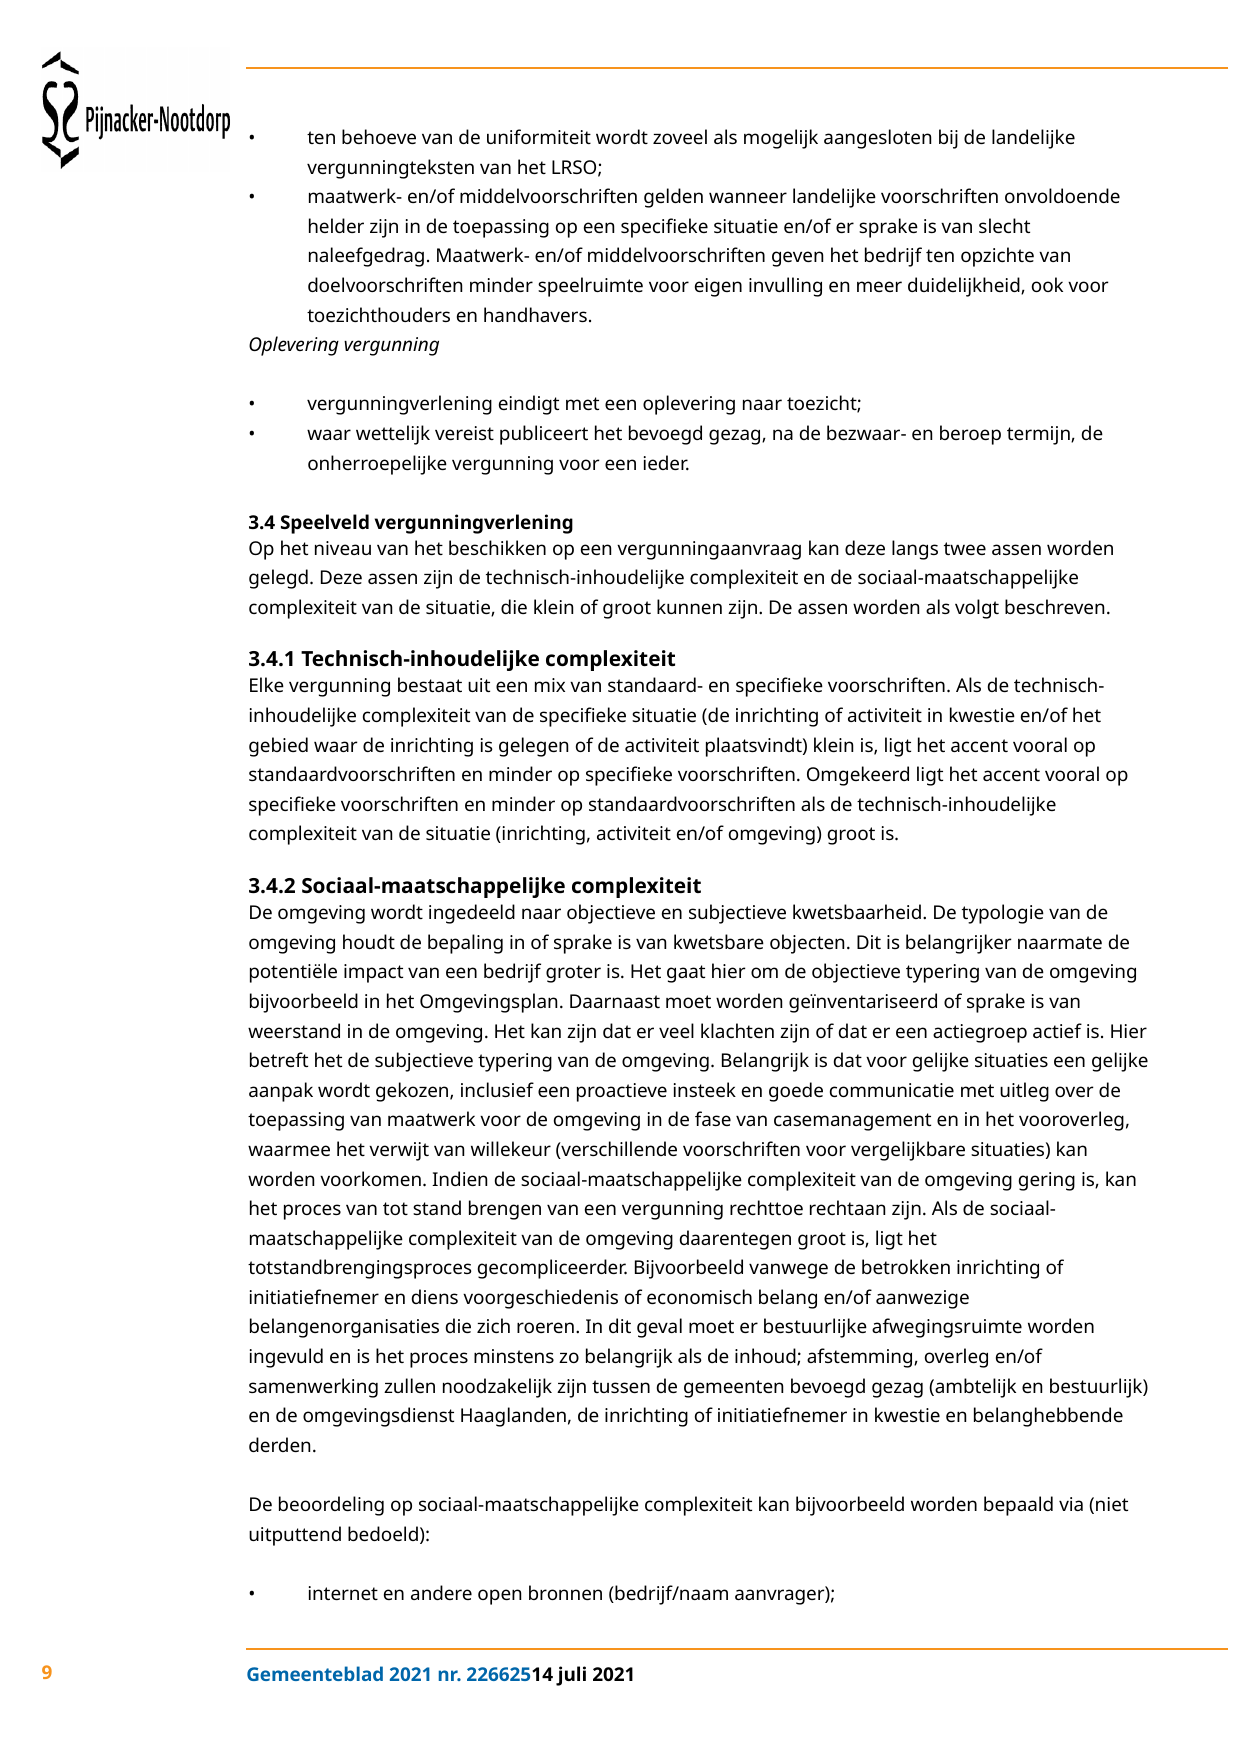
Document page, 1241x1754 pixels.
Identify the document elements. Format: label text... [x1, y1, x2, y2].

text 3.4.1 Technisch-inhoudelijke complexiteit [248, 644, 1152, 673]
list waar wettelijk vereist publiceert het bevoegd gezag, na de bezwaar- en beroep termijn, de onherroepelijke vergunning voor een ieder. [248, 420, 1152, 476]
list ten behoeve van de uniformiteit wordt zoveel als mogelijk aangesloten bij de landelijke vergunningteksten van het LRSO; [248, 124, 1152, 180]
text De omgeving wordt ingedeeld naar objectieve en subjectieve kwetsbaarheid. De typologie van de omgeving houdt de bepaling in of sprake is van kwetsbare objecten. Dit is belangrijker naarmate de potentiële impact van een bedrijf groter is. Het gaat hier om de objectieve typering van de omgeving bijvoorbeeld in het Omgevingsplan. Daarnaast moet worden geïnventariseerd of sprake is van weerstand in de omgeving. Het kan zijn dat er veel klachten zijn of dat er een actiegroep actief is. Hier betreft het de subjectieve typering van de omgeving. Belangrijk is dat voor gelijke situaties een gelijke aanpak wordt gekozen, inclusief een proactieve insteek en goede communicatie met uitleg over de toepassing van maatwerk voor de omgeving in de fase van casemanagement en in het vooroverleg, waarmee het verwijt van willekeur (verschillende voorschriften voor vergelijkbare situaties) kan worden voorkomen. Indien de sociaal-maatschappelijke complexiteit van de omgeving gering is, kan het proces van tot stand brengen van een vergunning rechttoe rechtaan zijn. Als de sociaal-maatschappelijke complexiteit van de omgeving daarentegen groot is, ligt het totstandbrengingsproces gecompliceerder. Bijvoorbeeld vanwege de betrokken inrichting of initiatiefnemer en diens voorgeschiedenis of economisch belang en/of aanwezige belangenorganisaties die zich roeren. In dit geval moet er bestuurlijke afwegingsruimte worden ingevuld en is het proces minstens zo belangrijk als de inhoud; afstemming, overleg en/of samenwerking zullen noodzakelijk zijn tussen de gemeenten bevoegd gezag (ambtelijk en bestuurlijk) en de omgevingsdienst Haaglanden, de inrichting of initiatiefnemer in kwestie en belanghebbende derden. [248, 899, 1152, 1458]
text 3.4 Speelveld vergunningverlening [248, 509, 1152, 535]
text Op het niveau van het beschikken op een vergunningaanvraag kan deze langs twee assen worden gelegd. Deze assen zijn de technisch-inhoudelijke complexiteit en de sociaal-maatschappelijke complexiteit van de situatie, die klein of groot kunnen zijn. De assen worden als volgt beschreven. [248, 535, 1152, 619]
list maatwerk- en/of middelvoorschriften gelden wanneer landelijke voorschriften onvoldoende helder zijn in de toepassing op een specifieke situatie en/of er sprake is van slecht naleefgedrag. Maatwerk- en/of middelvoorschriften geven het bedrijf ten opzichte van doelvoorschriften minder speelruimte voor eigen invulling en meer duidelijkheid, ook voor toezichthouders en handhavers. [248, 183, 1152, 328]
text 3.4.2 Sociaal-maatschappelijke complexiteit [248, 871, 1152, 899]
list vergunningverlening eindigt met een oplevering naar toezicht; [248, 391, 1152, 416]
text Oplevering vergunning [248, 331, 1152, 357]
text Elke vergunning bestaat uit een mix van standaard- en specifieke voorschriften. Als de technisch-inhoudelijke complexiteit van de specifieke situatie (de inrichting of activiteit in kwestie en/of het gebied waar de inrichting is gelegen of de activiteit plaatsvindt) klein is, ligt het accent vooral op standaardvoorschriften en minder op specifieke voorschriften. Omgekeerd ligt het accent vooral op specifieke voorschriften en minder op standaardvoorschriften als de technisch-inhoudelijke complexiteit van de situatie (inrichting, activiteit en/of omgeving) groot is. [248, 673, 1152, 846]
picture [41, 47, 231, 172]
text De beoordeling op sociaal-maatschappelijke complexiteit kan bijvoorbeeld worden bepaald via (niet uitputtend bedoeld): [248, 1491, 1152, 1546]
list internet en andere open bronnen (bedrijf/naam aanvrager); [248, 1580, 1152, 1606]
